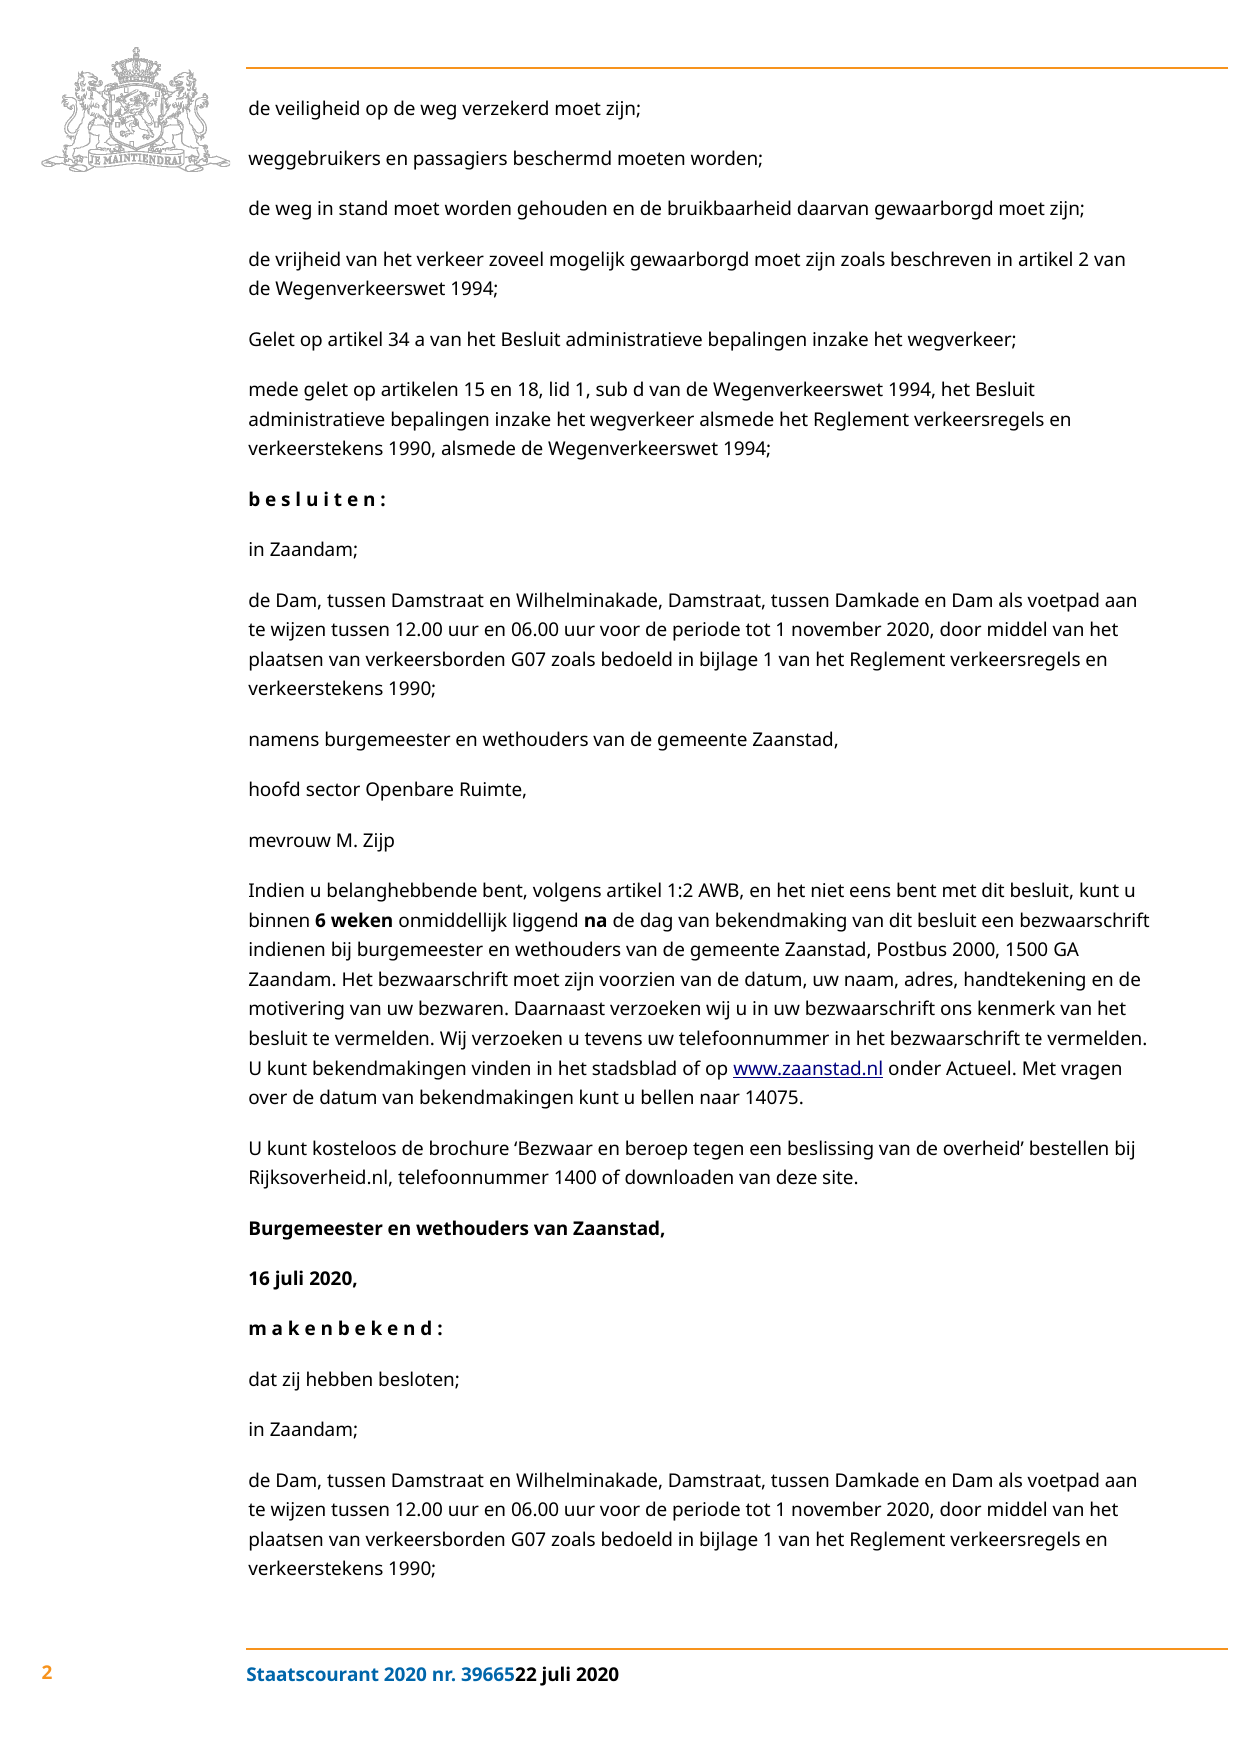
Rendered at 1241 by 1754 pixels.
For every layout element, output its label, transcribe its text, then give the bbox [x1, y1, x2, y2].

text namens burgemeester en wethouders van de gemeente Zaanstad, [248, 726, 1152, 752]
text de weg in stand moet worden gehouden en de bruikbaarheid daarvan gewaarborgd moet zijn; [248, 196, 1152, 221]
text de vrijheid van het verkeer zoveel mogelijk gewaarborgd moet zijn zoals beschreven in artikel 2 van de Wegenverkeerswet 1994; [248, 246, 1152, 301]
picture [41, 47, 231, 172]
text de veiligheid op de weg verzekerd moet zijn; [248, 95, 1152, 121]
text in Zaandam; [248, 536, 1152, 562]
text m a k e n b e k e n d : [248, 1316, 1152, 1341]
text de Dam, tussen Damstraat en Wilhelminakade, Damstraat, tussen Damkade en Dam als voetpad aan te wijzen tussen 12.00 uur en 06.00 uur voor de periode tot 1 november 2020, door middel van het plaatsen van verkeersborden G07 zoals bedoeld in bijlage 1 van het Reglement verkeersregels en verkeerstekens 1990; [248, 587, 1152, 701]
text mede gelet op artikelen 15 en 18, lid 1, sub d van de Wegenverkeerswet 1994, het Besluit administratieve bepalingen inzake het wegverkeer alsmede het Reglement verkeersregels en verkeerstekens 1990, alsmede de Wegenverkeerswet 1994; [248, 376, 1152, 461]
text in Zaandam; [248, 1416, 1152, 1442]
text Burgemeester en wethouders van Zaanstad, [248, 1215, 1152, 1241]
text mevrouw M. Zijp [248, 827, 1152, 853]
text hoofd sector Openbare Ruimte, [248, 776, 1152, 802]
text dat zij hebben besloten; [248, 1366, 1152, 1392]
text Gelet op artikel 34 a van het Besluit administratieve bepalingen inzake het wegverkeer; [248, 326, 1152, 352]
text 16 juli 2020, [248, 1265, 1152, 1291]
text de Dam, tussen Damstraat en Wilhelminakade, Damstraat, tussen Damkade en Dam als voetpad aan te wijzen tussen 12.00 uur en 06.00 uur voor de periode tot 1 november 2020, door middel van het plaatsen van verkeersborden G07 zoals bedoeld in bijlage 1 van het Reglement verkeersregels en verkeerstekens 1990; [248, 1467, 1152, 1581]
text U kunt kosteloos de brochure ‘Bezwaar en beroep tegen een beslissing van de overheid’ bestellen bij Rijksoverheid.nl, telefoonnummer 1400 of downloaden van deze site. [248, 1135, 1152, 1190]
text weggebruikers en passagiers beschermd moeten worden; [248, 145, 1152, 171]
text b e s l u i t e n : [248, 486, 1152, 512]
text Indien u belanghebbende bent, volgens artikel 1:2 AWB, en het niet eens bent met dit besluit, kunt u binnen 6 weken onmiddellijk liggend na de dag van bekendmaking van dit besluit een bezwaarschrift indienen bij burgemeester en wethouders van de gemeente Zaanstad, Postbus 2000, 1500 GA Zaandam. Het bezwaarschrift moet zijn voorzien van de datum, uw naam, adres, handtekening en de motivering van uw bezwaren. Daarnaast verzoeken wij u in uw bezwaarschrift ons kenmerk van het besluit te vermelden. Wij verzoeken u tevens uw telefoonnummer in het bezwaarschrift te vermelden. U kunt bekendmakingen vinden in het stadsblad of op www.zaanstad.nl onder Actueel. Met vragen over de datum van bekendmakingen kunt u bellen naar 14075. [248, 877, 1152, 1110]
